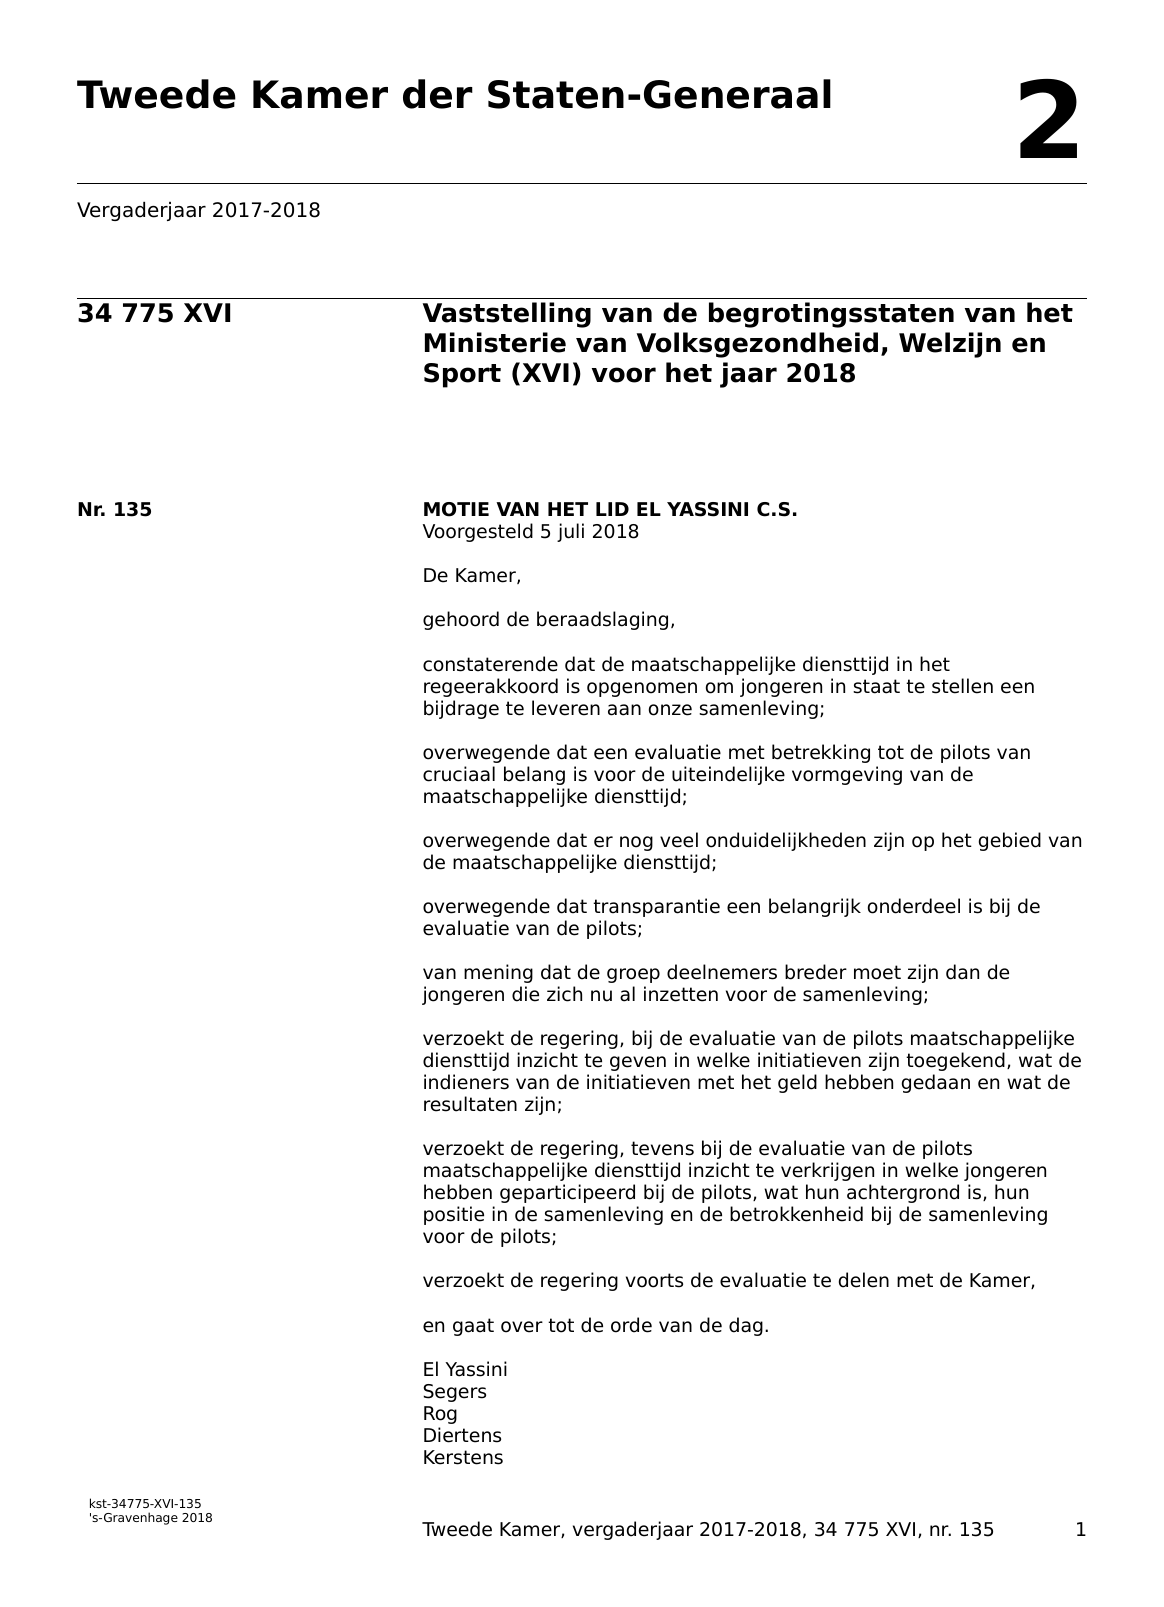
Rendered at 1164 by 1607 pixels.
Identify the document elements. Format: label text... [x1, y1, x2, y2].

text verzoekt de regering voorts de evaluatie te delen met de Kamer, [422, 1270, 1087, 1292]
text Voorgesteld 5 juli 2018 [422, 521, 1087, 543]
text gehoord de beraadslaging, [422, 609, 1087, 631]
text Kerstens [422, 1447, 1087, 1469]
subtitle 34 775 XVI Vaststelling van de begrotingsstaten van het Ministerie van Volksgezondheid, Welzijn en Sport (XVI) voor het jaar 2018 [77, 299, 1087, 388]
text Rog [422, 1403, 1087, 1425]
text overwegende dat er nog veel onduidelijkheden zijn op het gebied van de maatschappelijke diensttijd; [422, 830, 1087, 874]
text overwegende dat transparantie een belangrijk onderdeel is bij de evaluatie van de pilots; [422, 896, 1087, 940]
table_header Tweede Kamer der Staten-Generaal [77, 59, 886, 183]
text El Yassini [422, 1359, 1087, 1381]
text verzoekt de regering, tevens bij de evaluatie van de pilots maatschappelijke diensttijd inzicht te verkrijgen in welke jongeren hebben geparticipeerd bij de pilots, wat hun achtergrond is, hun positie in de samenleving en de betrokkenheid bij de samenleving voor de pilots; [422, 1138, 1087, 1248]
text verzoekt de regering, bij de evaluatie van de pilots maatschappelijke diensttijd inzicht te geven in welke initiatieven zijn toegekend, wat de indieners van de initiatieven met het geld hebben gedaan en wat de resultaten zijn; [422, 1028, 1087, 1116]
table_header 2 [886, 59, 1087, 183]
text De Kamer, [422, 565, 1087, 587]
text constaterende dat de maatschappelijke diensttijd in het regeerakkoord is opgenomen om jongeren in staat te stellen een bijdrage te leveren aan onze samenleving; [422, 653, 1087, 719]
text Diertens [422, 1425, 1087, 1447]
text en gaat over tot de orde van de dag. [422, 1314, 1087, 1337]
table_cell Vergaderjaar 2017-2018 [77, 184, 1087, 298]
text van mening dat de groep deelnemers breder moet zijn dan de jongeren die zich nu al inzetten voor de samenleving; [422, 962, 1087, 1006]
text 's-Gravenhage 2018 [88, 1511, 323, 1525]
text overwegende dat een evaluatie met betrekking tot de pilots van cruciaal belang is voor de uiteindelijke vormgeving van de maatschappelijke diensttijd; [422, 742, 1087, 808]
text Segers [422, 1381, 1087, 1403]
subtitle Nr. 135 MOTIE VAN HET LID EL YASSINI C.S. [77, 499, 1087, 521]
text kst-34775-XVI-135 [88, 1497, 323, 1511]
